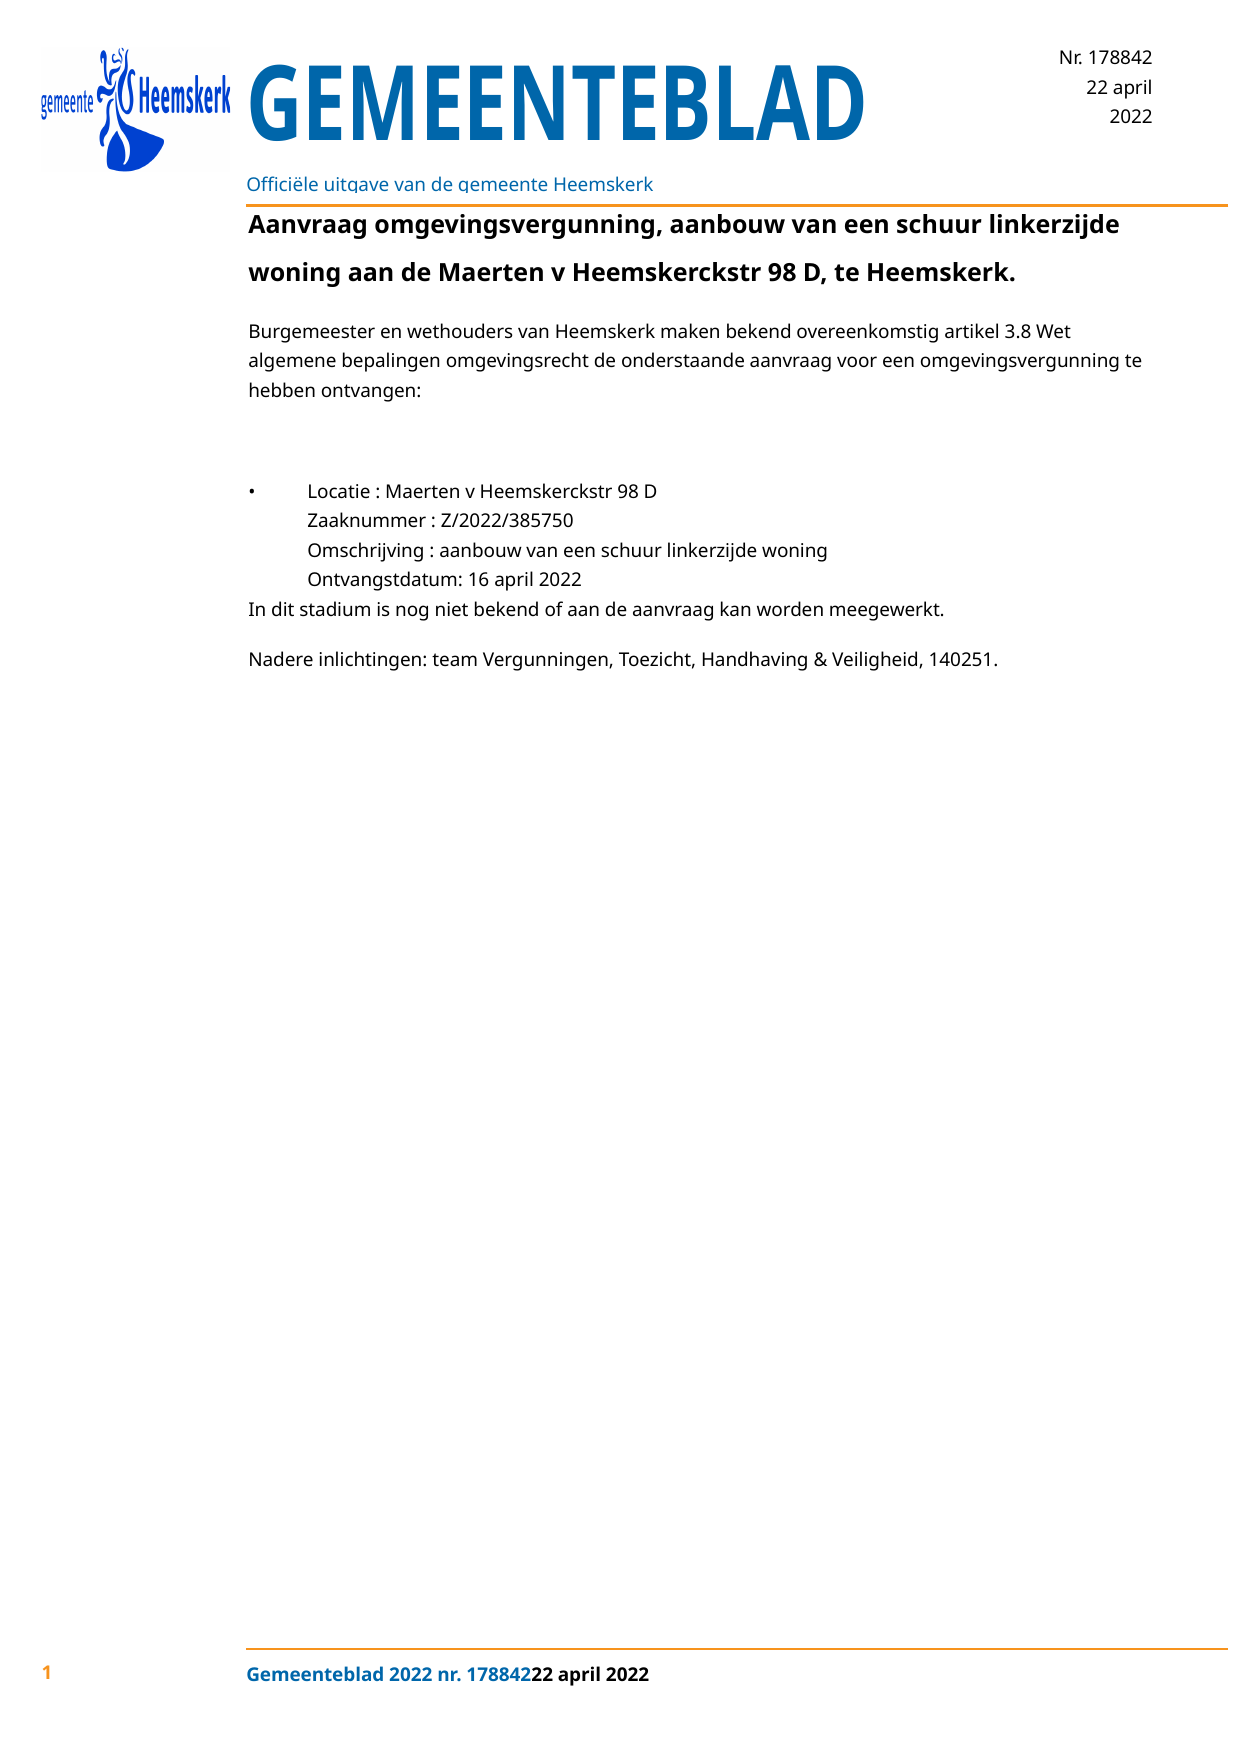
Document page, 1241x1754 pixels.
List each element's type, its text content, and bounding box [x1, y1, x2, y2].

text Aanvraag omgevingsvergunning, aanbouw van een schuur linkerzijde woning aan de Maerten v Heemskerckstr 98 D, te Heemskerk. [248, 207, 1152, 288]
list Ontvangstdatum: 16 april 2022 [248, 567, 1152, 592]
text In dit stadium is nog niet bekend of aan de aanvraag kan worden meegewerkt. [248, 596, 1152, 622]
list Zaaknummer : Z/2022/385750 [248, 507, 1152, 533]
text Burgemeester en wethouders van Heemskerk maken bekend overeenkomstig artikel 3.8 Wet algemene bepalingen omgevingsrecht de onderstaande aanvraag voor een omgevingsvergunning te hebben ontvangen: [248, 318, 1152, 403]
text Nadere inlichtingen: team Vergunningen, Toezicht, Handhaving & Veiligheid, 140251. [248, 647, 1152, 672]
list Omschrijving : aanbouw van een schuur linkerzijde woning [248, 537, 1152, 563]
list Locatie : Maerten v Heemskerckstr 98 D [248, 478, 1152, 504]
picture [41, 47, 231, 172]
